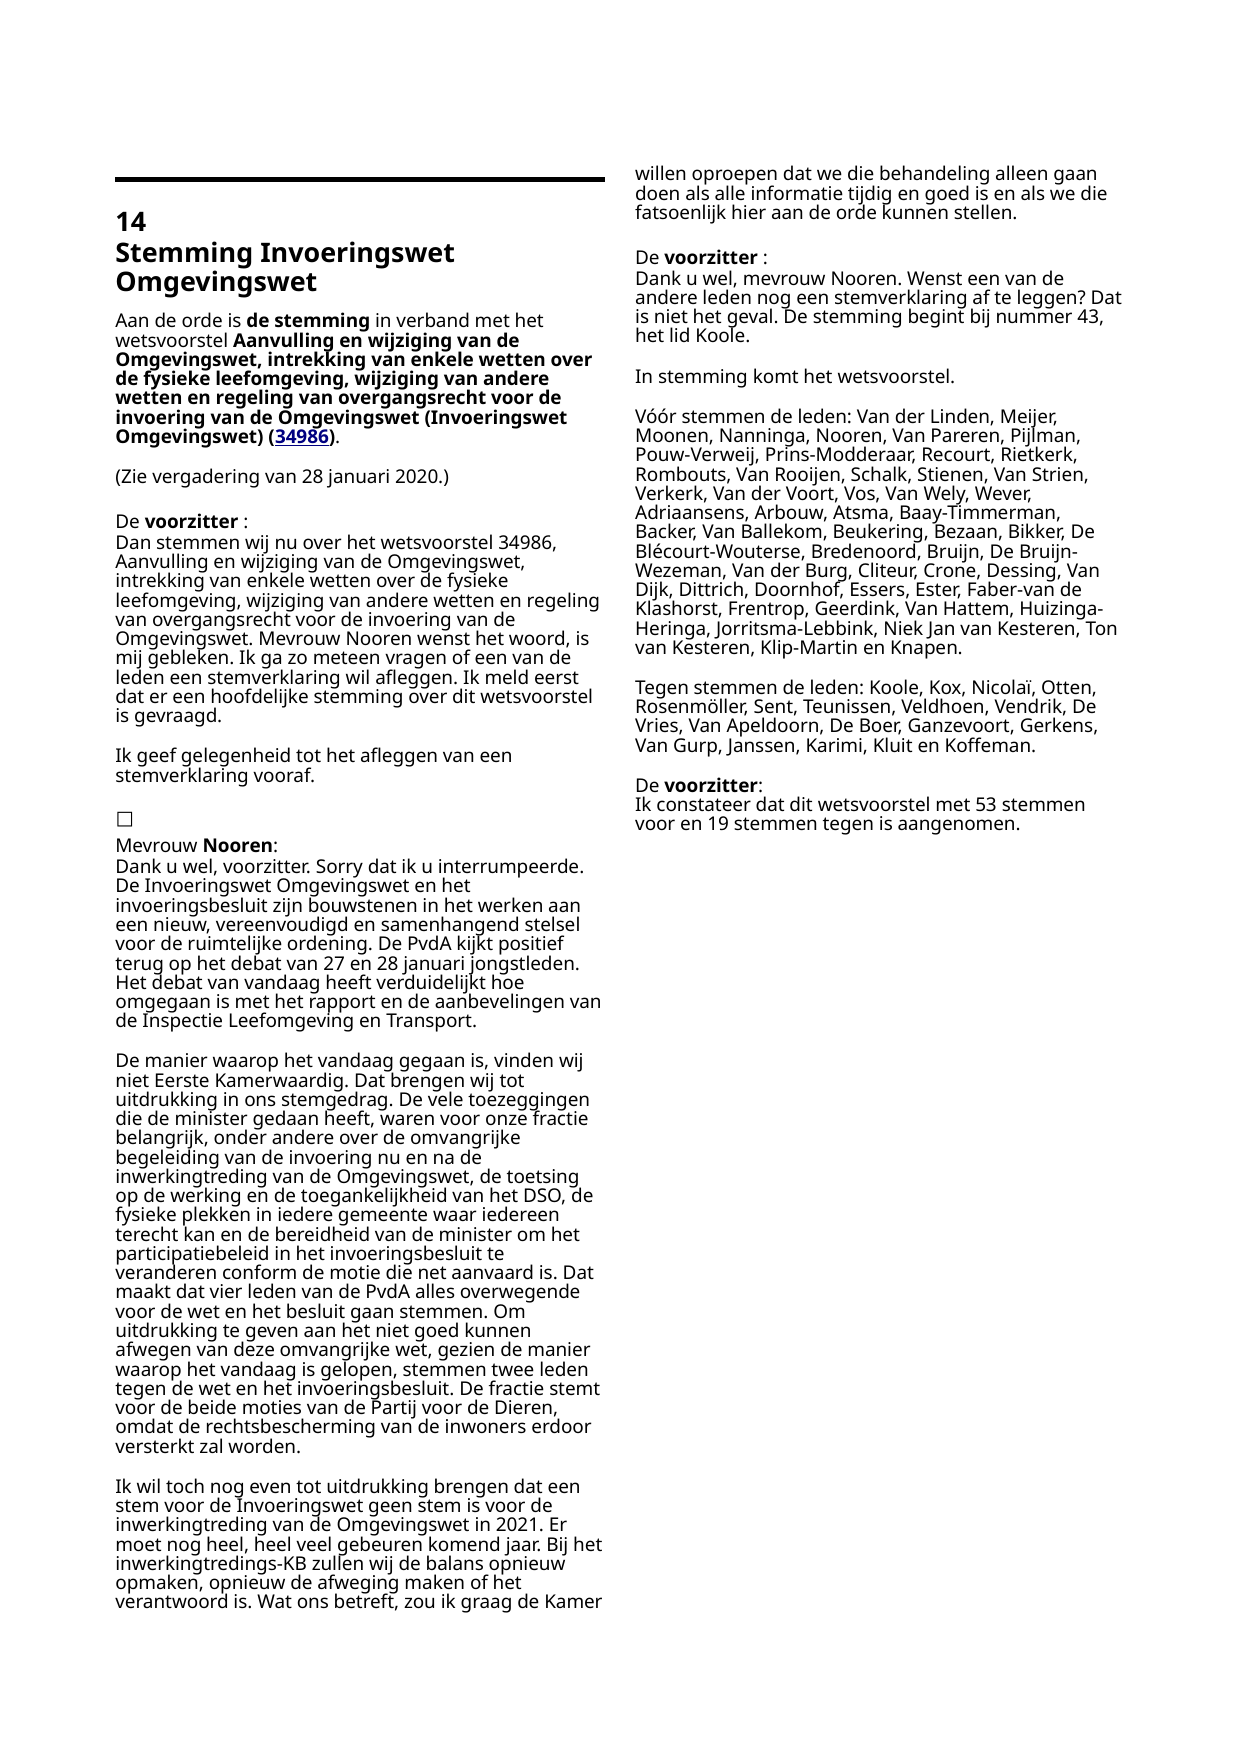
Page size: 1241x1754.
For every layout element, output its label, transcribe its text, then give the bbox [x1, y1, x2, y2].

text Ik geef gelegenheid tot het afleggen van een stemverklaring vooraf. [115, 747, 605, 786]
text Ik wil toch nog even tot uitdrukking brengen dat een stem voor de Invoeringswet geen stem is voor de inwerkingtreding van de Omgevingswet in 2021. Er moet nog heel, heel veel gebeuren komend jaar. Bij het inwerkingtredings-KB zullen wij de balans opnieuw opmaken, opnieuw de afweging maken of het verantwoord is. Wat ons betreft, zou ik graag de Kamer [115, 1478, 605, 1613]
text Dank u wel, mevrouw Nooren. Wenst een van de andere leden nog een stemverklaring af te leggen? Dat is niet het geval. De stemming begint bij nummer 43, het lid Koole. [635, 270, 1125, 347]
text Ik constateer dat dit wetsvoorstel met 53 stemmen voor en 19 stemmen tegen is aangenomen. [635, 796, 1125, 834]
text Tegen stemmen de leden: Koole, Kox, Nicolaï, Otten, Rosenmöller, Sent, Teunissen, Veldhoen, Vendrik, De Vries, Van Apeldoorn, De Boer, Ganzevoort, Gerkens, Van Gurp, Janssen, Karimi, Kluit en Koffeman. [635, 679, 1125, 756]
text De manier waarop het vandaag gegaan is, vinden wij niet Eerste Kamerwaardig. Dat brengen wij tot uitdrukking in ons stemgedrag. De vele toezeggingen die de minister gedaan heeft, waren voor onze fractie belangrijk, onder andere over de omvangrijke begeleiding van de invoering nu en na de inwerkingtreding van de Omgevingswet, de toetsing op de werking en de toegankelijkheid van het DSO, de fysieke plekken in iedere gemeente waar iedereen terecht kan en de bereidheid van de minister om het participatiebeleid in het invoeringsbesluit te veranderen conform de motie die net aanvaard is. Dat maakt dat vier leden van de PvdA alles overwegende voor de wet en het besluit gaan stemmen. Om uitdrukking te geven aan het niet goed kunnen afwegen van deze omvangrijke wet, gezien de manier waarop het vandaag is gelopen, stemmen twee leden tegen de wet en het invoeringsbesluit. De fractie stemt voor de beide moties van de Partij voor de Dieren, omdat de rechtsbescherming van de inwoners erdoor versterkt zal worden. [115, 1052, 605, 1457]
text De voorzitter : [115, 508, 605, 534]
text Dank u wel, voorzitter. Sorry dat ik u interrumpeerde. De Invoeringswet Omgevingswet en het invoeringsbesluit zijn bouwstenen in het werken aan een nieuw, vereenvoudigd en samenhangend stelsel voor de ruimtelijke ordening. De PvdA kijkt positief terug op het debat van 27 en 28 januari jongstleden. Het debat van vandaag heeft verduidelijkt hoe omgegaan is met het rapport en de aanbevelingen van de Inspectie Leefomgeving en Transport. [115, 858, 605, 1032]
text Aan de orde is de stemming in verband met het wetsvoorstel Aanvulling en wijziging van de Omgevingswet, intrekking van enkele wetten over de fysieke leefomgeving, wijziging van andere wetten en regeling van overgangsrecht voor de invoering van de Omgevingswet (Invoeringswet Omgevingswet) (34986). [115, 312, 605, 447]
text In stemming komt het wetsvoorstel. [635, 368, 1125, 387]
text Stemming Invoeringswet Omgevingswet [115, 239, 605, 312]
text willen oproepen dat we die behandeling alleen gaan doen als alle informatie tijdig en goed is en als we die fatsoenlijk hier aan de orde kunnen stellen. [635, 165, 1125, 223]
text De voorzitter : [635, 244, 1125, 270]
text (Zie vergadering van 28 januari 2020.) [115, 468, 605, 487]
text ⬜ [115, 807, 605, 832]
text Vóór stemmen de leden: Van der Linden, Meijer, Moonen, Nanninga, Nooren, Van Pareren, Pijlman, Pouw-Verweij, Prins-Modderaar, Recourt, Rietkerk, Rombouts, Van Rooijen, Schalk, Stienen, Van Strien, Verkerk, Van der Voort, Vos, Van Wely, Wever, Adriaansens, Arbouw, Atsma, Baay-Timmerman, Backer, Van Ballekom, Beukering, Bezaan, Bikker, De Blécourt-Wouterse, Bredenoord, Bruijn, De Bruijn-Wezeman, Van der Burg, Cliteur, Crone, Dessing, Van Dijk, Dittrich, Doornhof, Essers, Ester, Faber-van de Klashorst, Frentrop, Geerdink, Van Hattem, Huizinga-Heringa, Jorritsma-Lebbink, Niek Jan van Kesteren, Ton van Kesteren, Klip-Martin en Knapen. [635, 408, 1125, 658]
text Dan stemmen wij nu over het wetsvoorstel 34986, Aanvulling en wijziging van de Omgevingswet, intrekking van enkele wetten over de fysieke leefomgeving, wijziging van andere wetten en regeling van overgangsrecht voor de invoering van de Omgevingswet. Mevrouw Nooren wenst het woord, is mij gebleken. Ik ga zo meteen vragen of een van de leden een stemverklaring wil afleggen. Ik meld eerst dat er een hoofdelijke stemming over dit wetsvoorstel is gevraagd. [115, 534, 605, 726]
text Mevrouw Nooren: [115, 832, 605, 858]
text 14 [115, 203, 605, 239]
text De voorzitter: [635, 777, 1125, 796]
